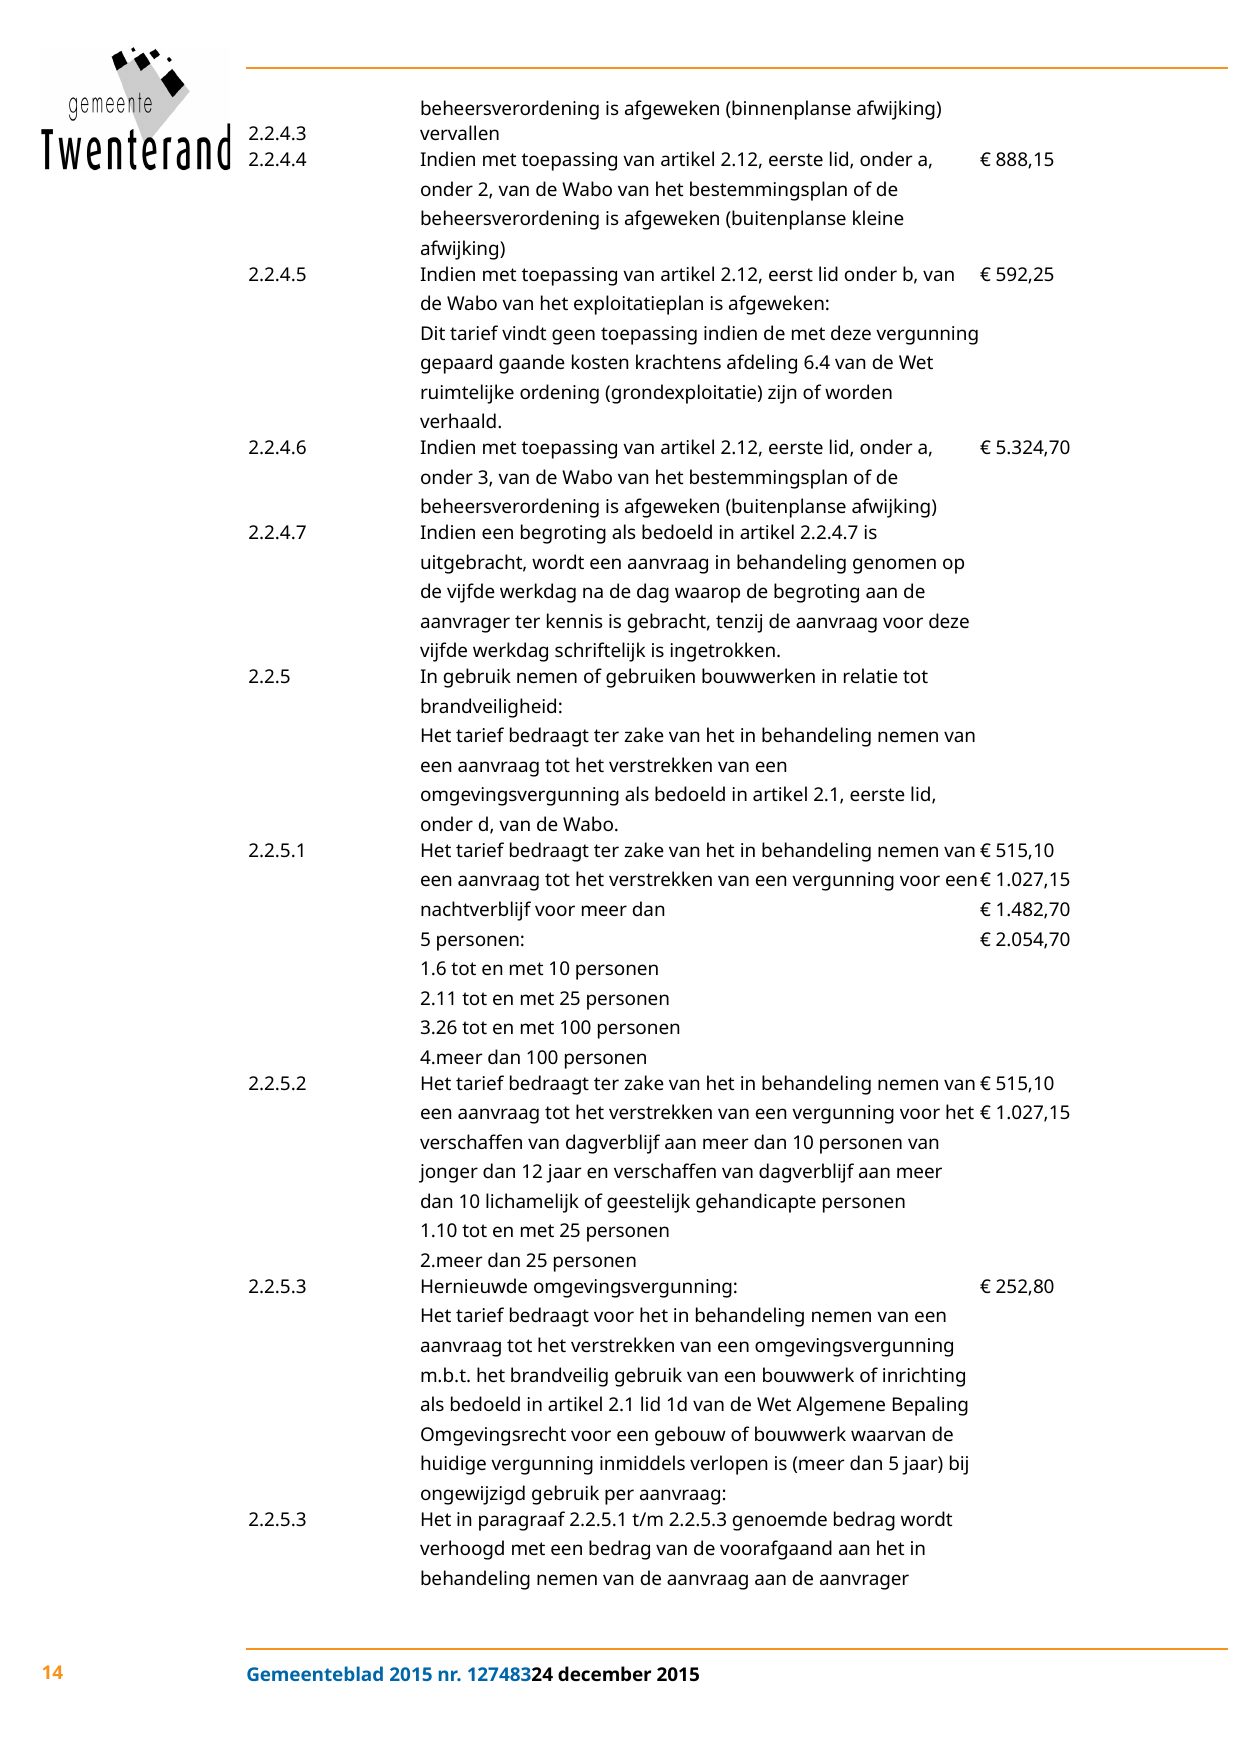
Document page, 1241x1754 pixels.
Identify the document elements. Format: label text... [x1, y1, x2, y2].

table_cell 2.2.5.2 [248, 1070, 420, 1273]
table_cell 2.2.4.3 [248, 121, 420, 146]
table_cell Indien met toepassing van artikel 2.12, eerst lid onder b, van de Wabo van het exploitatieplan is afgeweken: Dit tarief vindt geen toepassing indien de met deze vergunning gepaard gaande kosten krachtens afdeling 6.4 van de Wet ruimtelijke ordening (grondexploitatie) zijn of worden verhaald. [420, 261, 980, 434]
table_cell € 888,15 [980, 146, 1152, 261]
table_cell [248, 95, 420, 121]
table_cell beheersverordening is afgeweken (binnenplanse afwijking) [420, 95, 980, 121]
table_cell € 515,10 € 1.027,15 [980, 1070, 1152, 1273]
table_cell [980, 95, 1152, 121]
table_cell 2.2.4.7 [248, 519, 420, 663]
table_cell € 515,10 € 1.027,15 € 1.482,70 € 2.054,70 [980, 837, 1152, 1070]
table_cell € 592,25 [980, 261, 1152, 434]
table_cell Indien een begroting als bedoeld in artikel 2.2.4.7 is uitgebracht, wordt een aanvraag in behandeling genomen op de vijfde werkdag na de dag waarop de begroting aan de aanvrager ter kennis is gebracht, tenzij de aanvraag voor deze vijfde werkdag schriftelijk is ingetrokken. [420, 519, 980, 663]
table_cell 2.2.5.3 [248, 1506, 420, 1591]
table_cell 2.2.4.5 [248, 261, 420, 434]
table_cell Indien met toepassing van artikel 2.12, eerste lid, onder a, onder 2, van de Wabo van het bestemmingsplan of de beheersverordening is afgeweken (buitenplanse kleine afwijking) [420, 146, 980, 261]
table_cell 2.2.4.6 [248, 434, 420, 519]
table_cell 2.2.5.3 [248, 1273, 420, 1506]
table_cell [980, 121, 1152, 146]
table_cell Het in paragraaf 2.2.5.1 t/m 2.2.5.3 genoemde bedrag wordt verhoogd met een bedrag van de voorafgaand aan het in behandeling nemen van de aanvraag aan de aanvrager [420, 1506, 980, 1591]
table_cell € 252,80 [980, 1273, 1152, 1506]
table_cell Het tarief bedraagt ter zake van het in behandeling nemen van een aanvraag tot het verstrekken van een vergunning voor een nachtverblijf voor meer dan 5 personen: 1.6 tot en met 10 personen 2.11 tot en met 25 personen 3.26 tot en met 100 personen 4.meer dan 100 personen [420, 837, 980, 1070]
table_cell 2.2.5 [248, 663, 420, 837]
table_cell In gebruik nemen of gebruiken bouwwerken in relatie tot brandveiligheid: Het tarief bedraagt ter zake van het in behandeling nemen van een aanvraag tot het verstrekken van een omgevingsvergunning als bedoeld in artikel 2.1, eerste lid, onder d, van de Wabo. [420, 663, 980, 837]
table_cell Indien met toepassing van artikel 2.12, eerste lid, onder a, onder 3, van de Wabo van het bestemmingsplan of de beheersverordening is afgeweken (buitenplanse afwijking) [420, 434, 980, 519]
table_cell [980, 519, 1152, 663]
table_cell [980, 1506, 1152, 1591]
table_cell Het tarief bedraagt ter zake van het in behandeling nemen van een aanvraag tot het verstrekken van een vergunning voor het verschaffen van dagverblijf aan meer dan 10 personen van jonger dan 12 jaar en verschaffen van dagverblijf aan meer dan 10 lichamelijk of geestelijk gehandicapte personen 1.10 tot en met 25 personen 2.meer dan 25 personen [420, 1070, 980, 1273]
table_cell vervallen [420, 121, 980, 146]
table_cell 2.2.4.4 [248, 146, 420, 261]
picture [41, 47, 231, 172]
table_cell 2.2.5.1 [248, 837, 420, 1070]
table_cell [980, 663, 1152, 837]
table_cell Hernieuwde omgevingsvergunning: Het tarief bedraagt voor het in behandeling nemen van een aanvraag tot het verstrekken van een omgevingsvergunning m.b.t. het brandveilig gebruik van een bouwwerk of inrichting als bedoeld in artikel 2.1 lid 1d van de Wet Algemene Bepaling Omgevingsrecht voor een gebouw of bouwwerk waarvan de huidige vergunning inmiddels verlopen is (meer dan 5 jaar) bij ongewijzigd gebruik per aanvraag: [420, 1273, 980, 1506]
table_cell € 5.324,70 [980, 434, 1152, 519]
